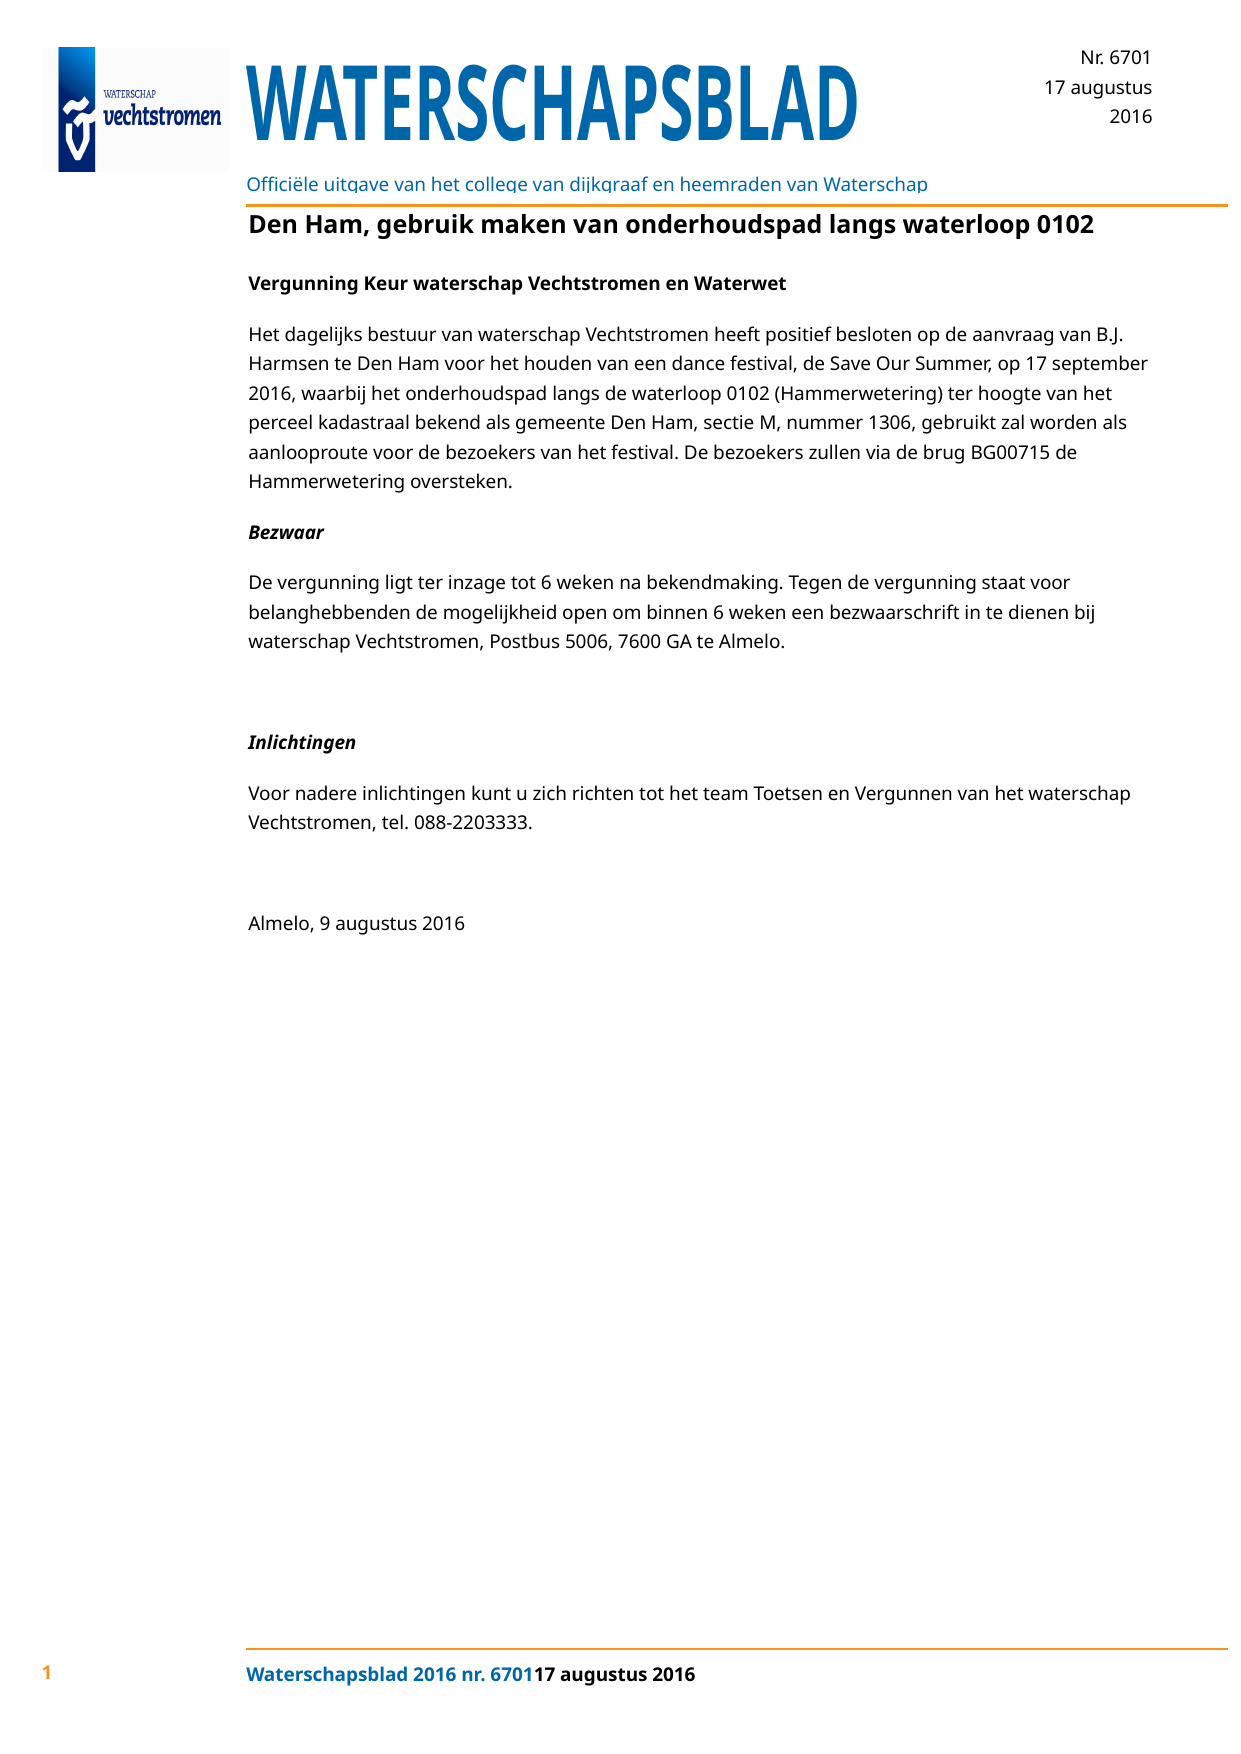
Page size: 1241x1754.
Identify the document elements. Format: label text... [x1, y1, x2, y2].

picture [41, 47, 231, 172]
text Het dagelijks bestuur van waterschap Vechtstromen heeft positief besloten op de aanvraag van B.J. Harmsen te Den Ham voor het houden van een dance festival, de Save Our Summer, op 17 september 2016, waarbij het onderhoudspad langs de waterloop 0102 (Hammerwetering) ter hoogte van het perceel kadastraal bekend als gemeente Den Ham, sectie M, nummer 1306, gebruikt zal worden als aanlooproute voor de bezoekers van het festival. De bezoekers zullen via de brug BG00715 de Hammerwetering oversteken. [248, 321, 1152, 494]
text Voor nadere inlichtingen kunt u zich richten tot het team Toetsen en Vergunnen van het waterschap Vechtstromen, tel. 088-2203333. [248, 780, 1152, 835]
text Bezwaar [248, 519, 1152, 545]
text Inlichtingen [248, 729, 1152, 755]
text Vergunning Keur waterschap Vechtstromen en Waterwet [248, 270, 1152, 296]
text Den Ham, gebruik maken van onderhoudspad langs waterloop 0102 [248, 207, 1152, 241]
text De vergunning ligt ter inzage tot 6 weken na bekendmaking. Tegen de vergunning staat voor belanghebbenden de mogelijkheid open om binnen 6 weken een bezwaarschrift in te dienen bij waterschap Vechtstromen, Postbus 5006, 7600 GA te Almelo. [248, 569, 1152, 654]
text Almelo, 9 augustus 2016 [248, 910, 1152, 936]
